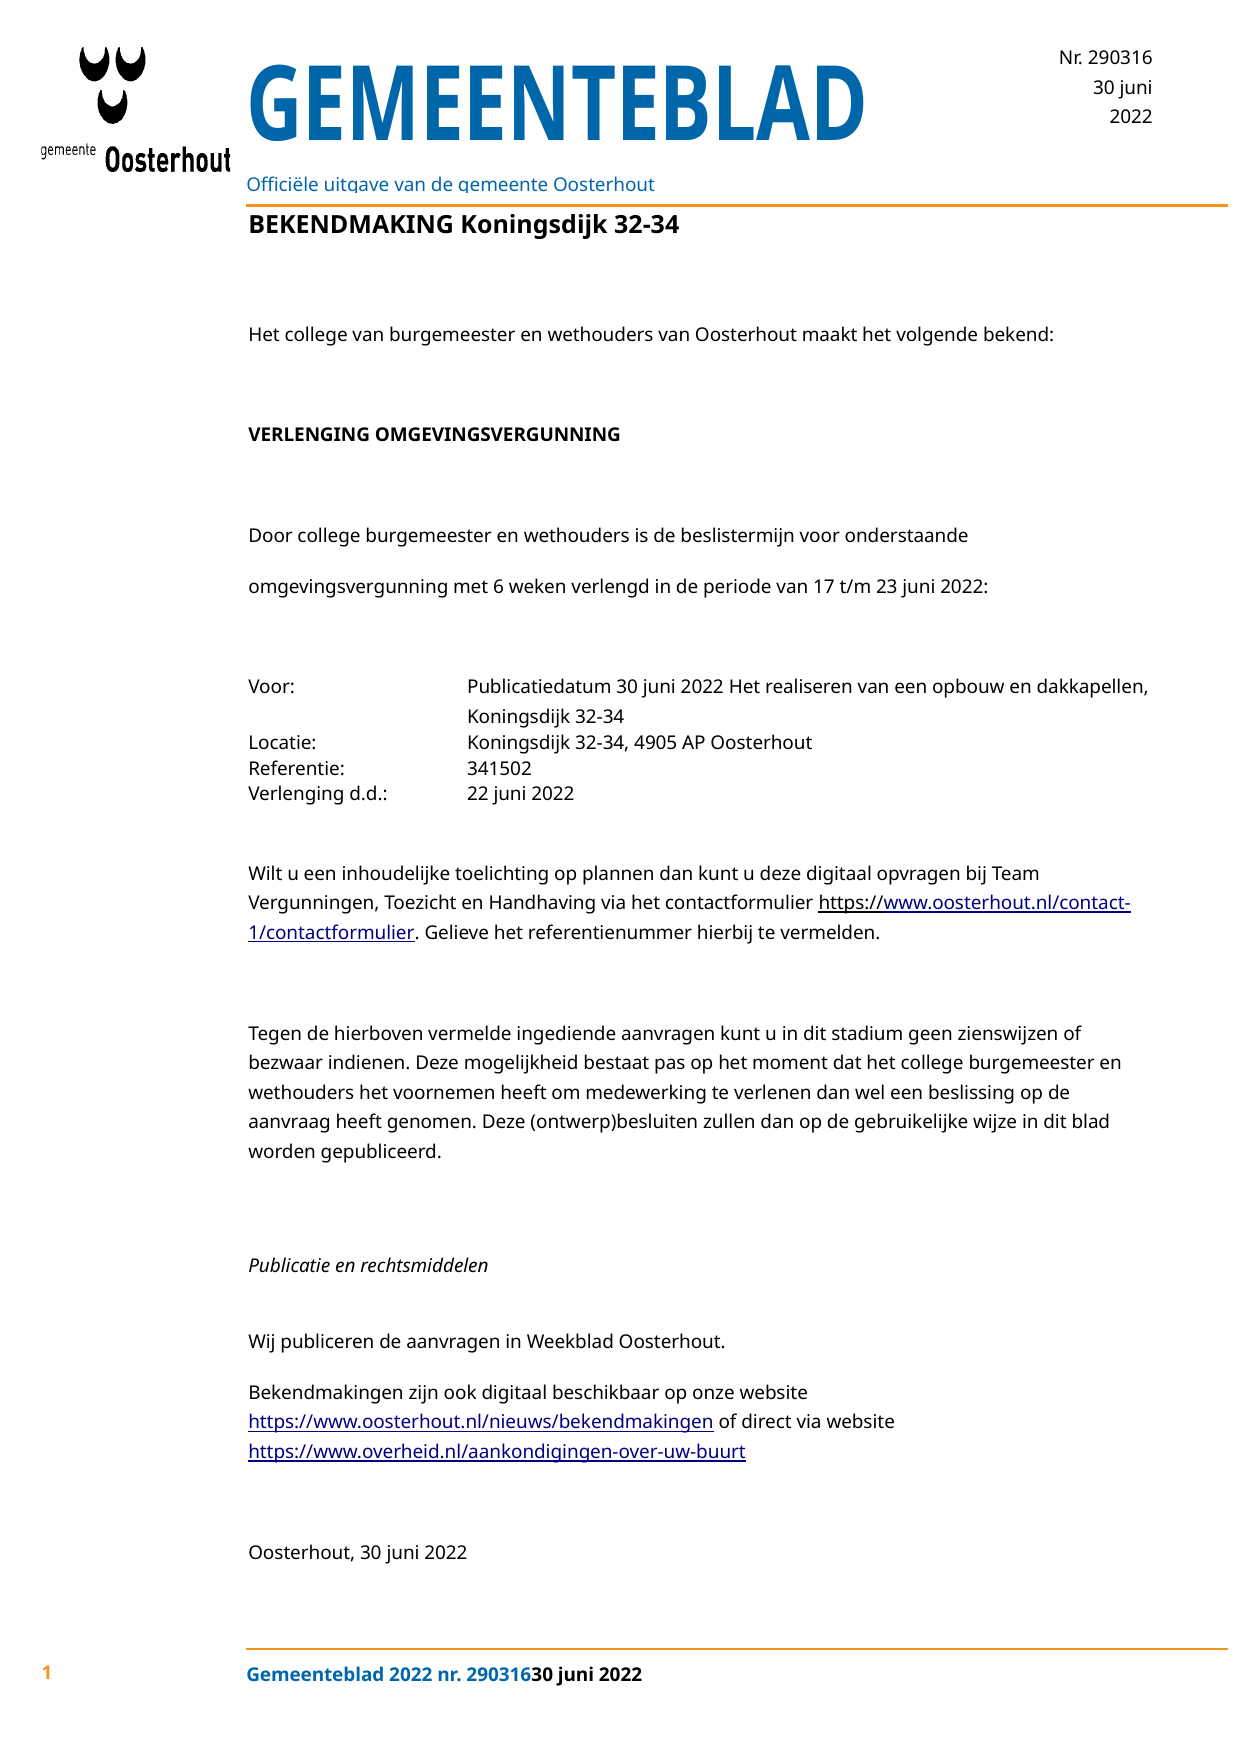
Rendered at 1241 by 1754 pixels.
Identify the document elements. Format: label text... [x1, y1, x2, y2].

text Oosterhout, 30 juni 2022 [248, 1539, 1152, 1565]
table_cell Locatie: [248, 729, 467, 755]
text Tegen de hierboven vermelde ingediende aanvragen kunt u in dit stadium geen zienswijzen of bezwaar indienen. Deze mogelijkheid bestaat pas op het moment dat het college burgemeester en wethouders het voornemen heeft om medewerking te verlenen dan wel een beslissing op de aanvraag heeft genomen. Deze (ontwerp)besluiten zullen dan op de gebruikelijke wijze in dit blad worden gepubliceerd. [248, 1020, 1152, 1164]
table_cell Referentie: [248, 755, 467, 781]
text omgevingsvergunning met 6 weken verlengd in de periode van 17 t/m 23 juni 2022: [248, 573, 1152, 598]
text Bekendmakingen zijn ook digitaal beschikbaar op onze website https://www.oosterhout.nl/nieuws/bekendmakingen of direct via website https://www.overheid.nl/aankondigingen-over-uw-buurt [248, 1379, 1152, 1464]
text BEKENDMAKING Koningsdijk 32-34 [248, 207, 1152, 241]
table_header Publicatiedatum 30 juni 2022 Het realiseren van een opbouw en dakkapellen, Koningsdijk 32-34 [467, 674, 1152, 729]
table_header Voor: [248, 674, 467, 729]
picture [41, 47, 231, 172]
table_cell Koningsdijk 32-34, 4905 AP Oosterhout [467, 729, 1152, 755]
text Wij publiceren de aanvragen in Weekblad Oosterhout. [248, 1329, 1152, 1354]
text Publicatie en rechtsmiddelen [248, 1253, 1152, 1278]
text Wilt u een inhoudelijke toelichting op plannen dan kunt u deze digitaal opvragen bij Team Vergunningen, Toezicht en Handhaving via het contactformulier https://www.oosterhout.nl/contact-1/contactformulier. Gelieve het referentienummer hierbij te vermelden. [248, 860, 1152, 945]
table_cell Verlenging d.d.: [248, 781, 467, 806]
table_cell 22 juni 2022 [467, 781, 1152, 806]
table_cell 341502 [467, 755, 1152, 781]
text VERLENGING OMGEVINGSVERGUNNING [248, 422, 1152, 447]
text Het college van burgemeester en wethouders van Oosterhout maakt het volgende bekend: [248, 321, 1152, 346]
text Door college burgemeester en wethouders is de beslistermijn voor onderstaande [248, 522, 1152, 548]
